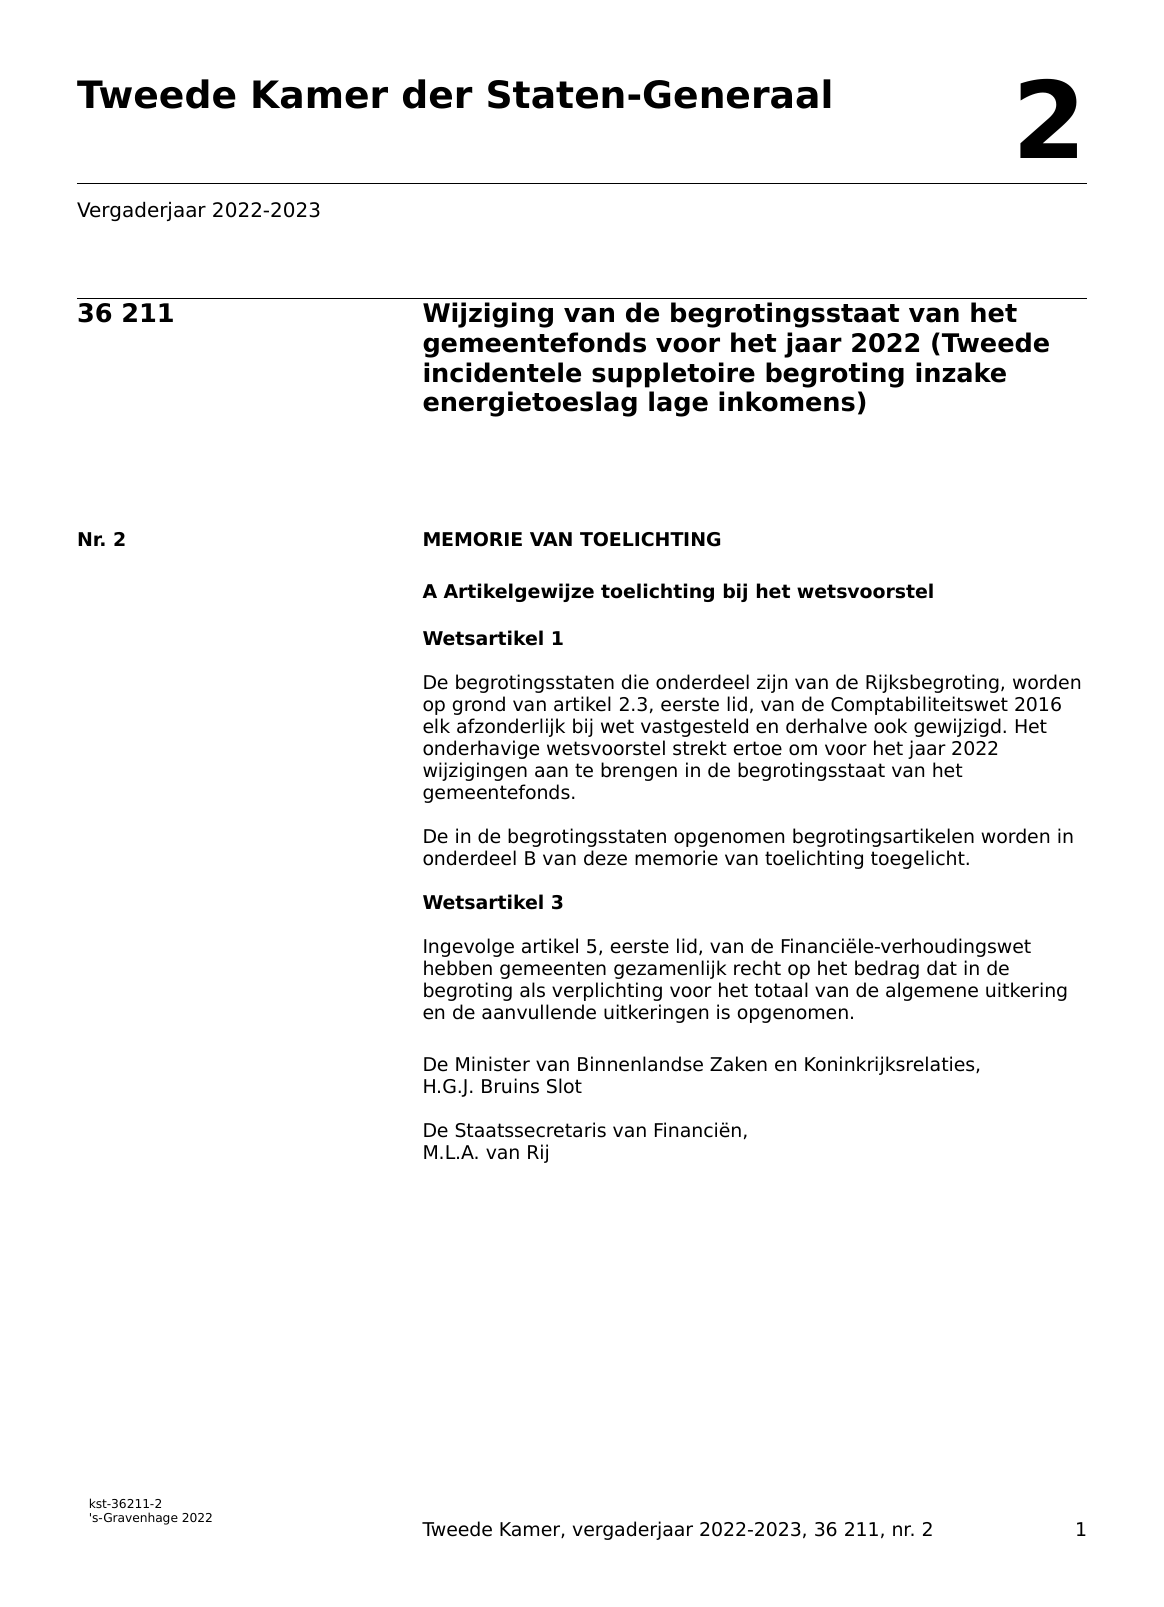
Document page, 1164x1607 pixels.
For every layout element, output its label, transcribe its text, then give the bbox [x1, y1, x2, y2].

subtitle Wetsartikel 1 [422, 628, 1087, 650]
table_header 2 [886, 59, 1087, 183]
text De Minister van Binnenlandse Zaken en Koninkrijksrelaties, H.G.J. Bruins Slot [422, 1054, 1087, 1098]
subtitle 36 211 Wijziging van de begrotingsstaat van het gemeentefonds voor het jaar 2022 (Tweede incidentele suppletoire begroting inzake energietoeslag lage inkomens) [77, 299, 1087, 418]
subtitle Wetsartikel 3 [422, 892, 1087, 914]
text De begrotingsstaten die onderdeel zijn van de Rijksbegroting, worden op grond van artikel 2.3, eerste lid, van de Comptabiliteitswet 2016 elk afzonderlijk bij wet vastgesteld en derhalve ook gewijzigd. Het onderhavige wetsvoorstel strekt ertoe om voor het jaar 2022 wijzigingen aan te brengen in de begrotingsstaat van het gemeentefonds. [422, 672, 1087, 804]
text De in de begrotingsstaten opgenomen begrotingsartikelen worden in onderdeel B van deze memorie van toelichting toegelicht. [422, 826, 1087, 870]
text 's-Gravenhage 2022 [88, 1511, 323, 1525]
text kst-36211-2 [88, 1497, 323, 1511]
text Ingevolge artikel 5, eerste lid, van de Financiële-verhoudingswet hebben gemeenten gezamenlijk recht op het bedrag dat in de begroting als verplichting voor het totaal van de algemene uitkering en de aanvullende uitkeringen is opgenomen. [422, 936, 1087, 1024]
text De Staatssecretaris van Financiën, M.L.A. van Rij [422, 1120, 1087, 1164]
subtitle Nr. 2 MEMORIE VAN TOELICHTING [77, 529, 1087, 551]
subtitle A Artikelgewijze toelichting bij het wetsvoorstel [422, 581, 1087, 603]
table_header Tweede Kamer der Staten-Generaal [77, 59, 886, 183]
table_cell Vergaderjaar 2022-2023 [77, 184, 1087, 298]
